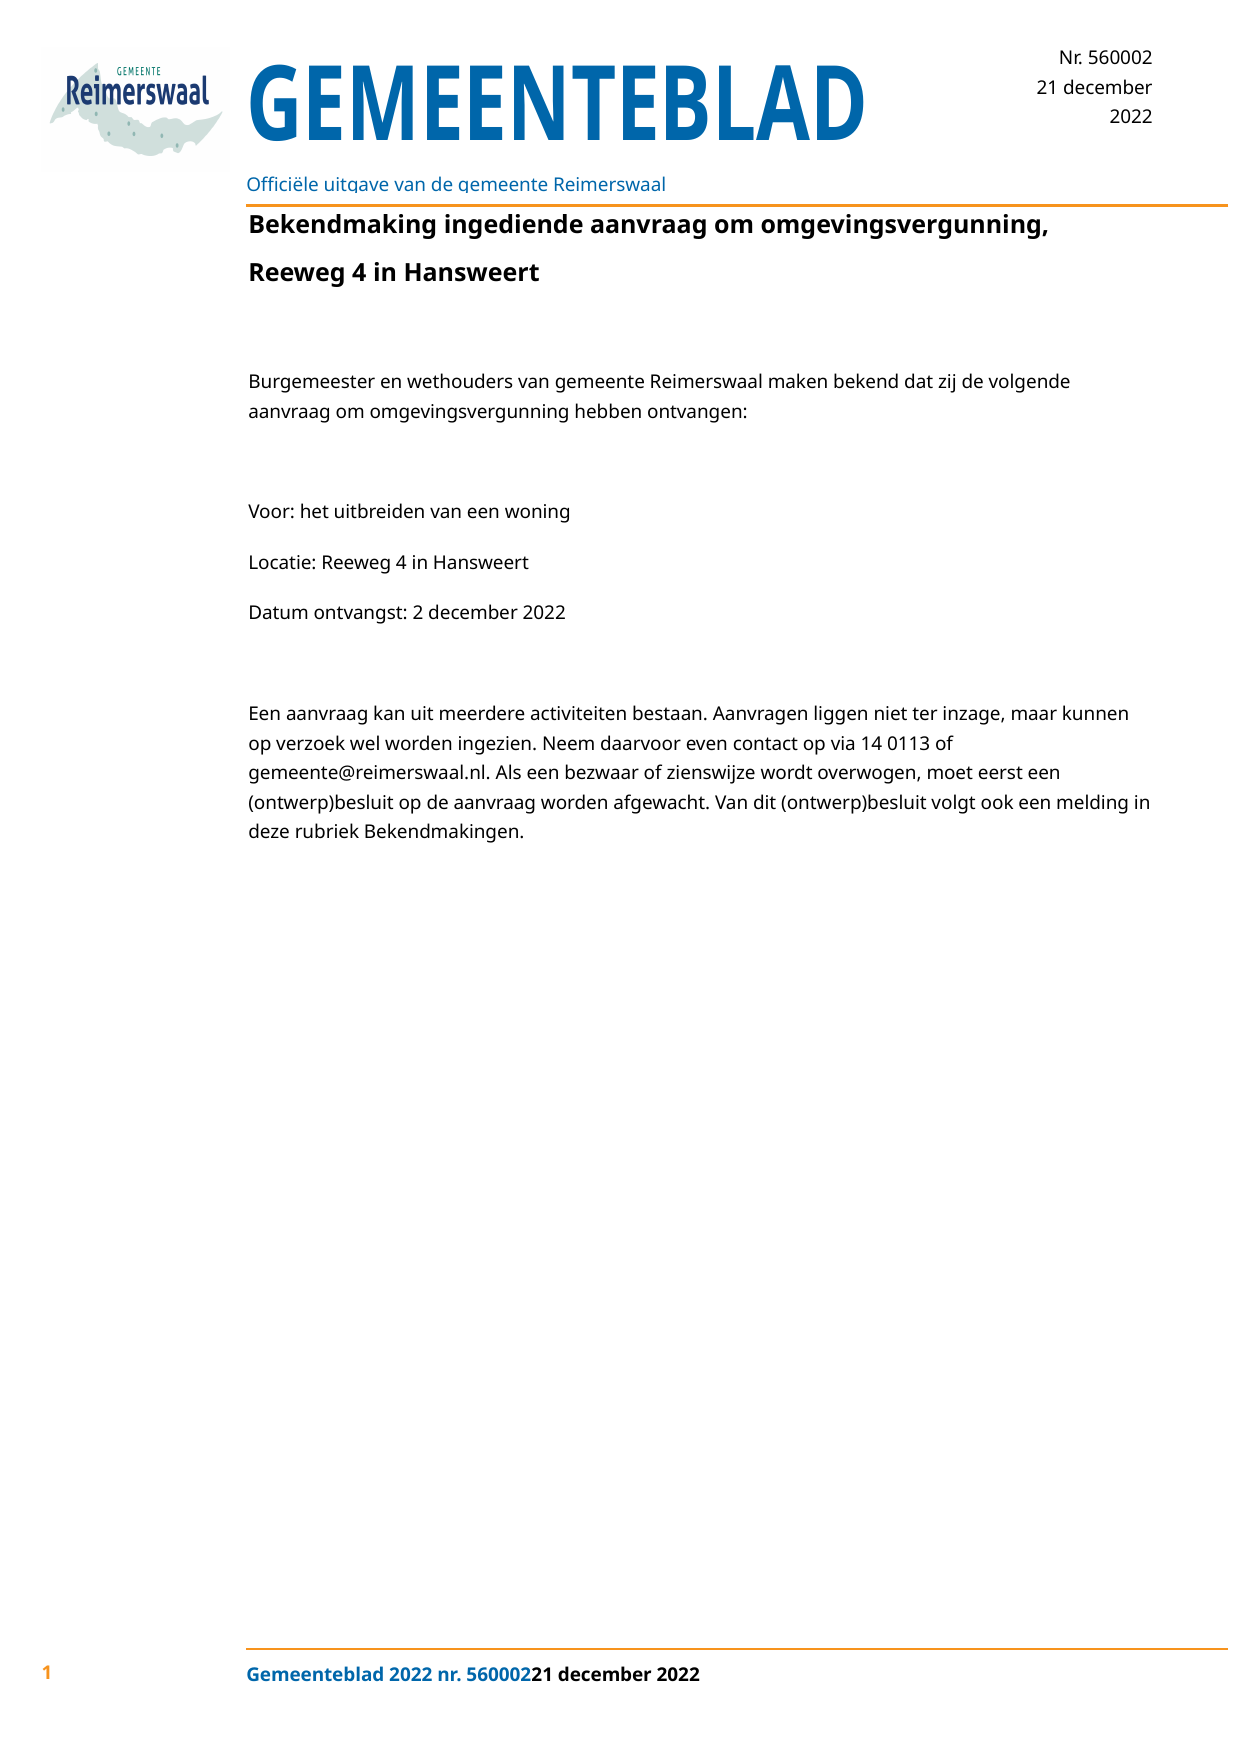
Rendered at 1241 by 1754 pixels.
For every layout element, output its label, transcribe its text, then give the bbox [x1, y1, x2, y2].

picture [41, 47, 231, 172]
text Locatie: Reeweg 4 in Hansweert [248, 549, 1152, 575]
text Een aanvraag kan uit meerdere activiteiten bestaan. Aanvragen liggen niet ter inzage, maar kunnen op verzoek wel worden ingezien. Neem daarvoor even contact op via 14 0113 of gemeente@reimerswaal.nl. Als een bezwaar of zienswijze wordt overwogen, moet eerst een (ontwerp)besluit op de aanvraag worden afgewacht. Van dit (ontwerp)besluit volgt ook een melding in deze rubriek Bekendmakingen. [248, 700, 1152, 844]
text Voor: het uitbreiden van een woning [248, 499, 1152, 524]
text Datum ontvangst: 2 december 2022 [248, 599, 1152, 625]
text Burgemeester en wethouders van gemeente Reimerswaal maken bekend dat zij de volgende aanvraag om omgevingsvergunning hebben ontvangen: [248, 368, 1152, 424]
text Bekendmaking ingediende aanvraag om omgevingsvergunning, Reeweg 4 in Hansweert [248, 207, 1152, 288]
